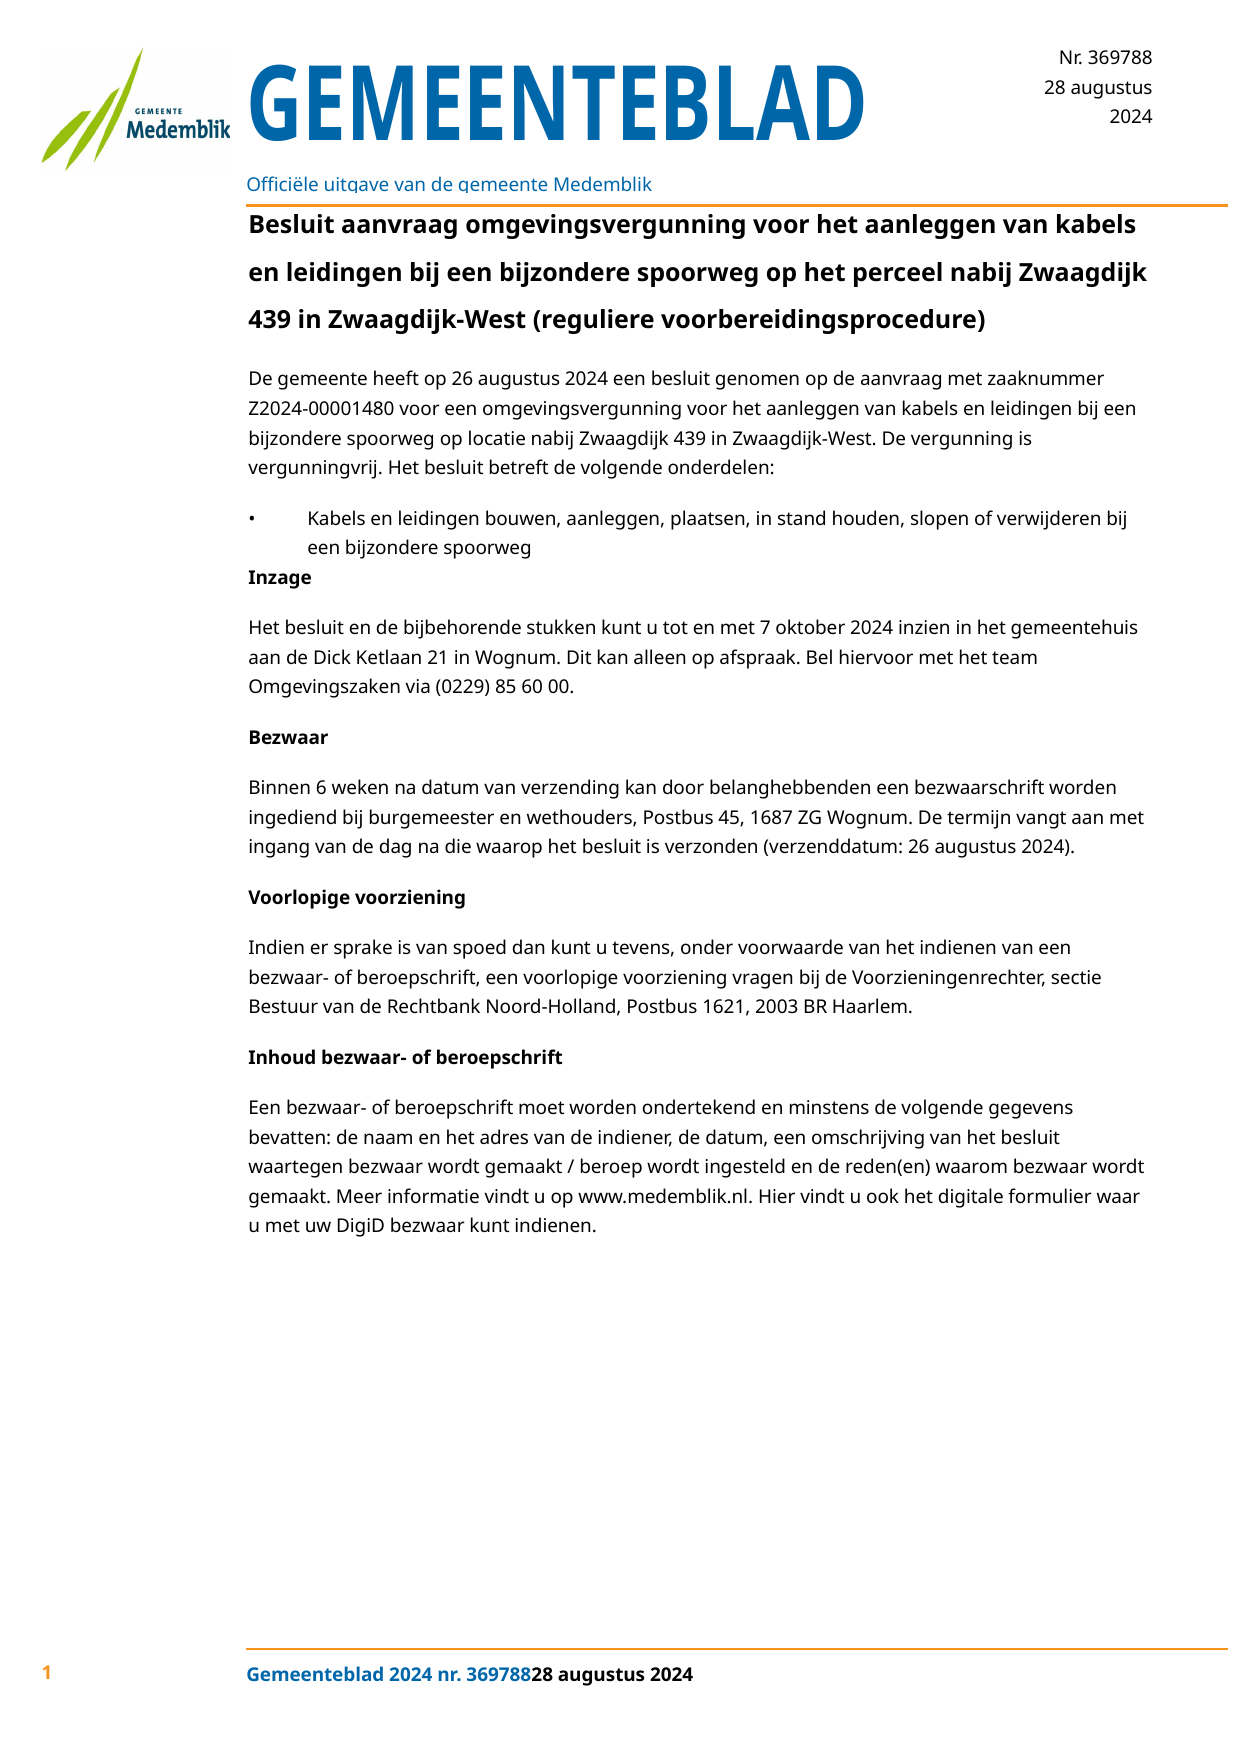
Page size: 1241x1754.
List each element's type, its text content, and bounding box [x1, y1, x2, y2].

text Een bezwaar- of beroepschrift moet worden ondertekend en minstens de volgende gegevens bevatten: de naam en het adres van de indiener, de datum, een omschrijving van het besluit waartegen bezwaar wordt gemaakt / beroep wordt ingesteld en de reden(en) waarom bezwaar wordt gemaakt. Meer informatie vindt u op www.medemblik.nl. Hier vindt u ook het digitale formulier waar u met uw DigiD bezwaar kunt indienen. [248, 1094, 1152, 1238]
text Het besluit en de bijbehorende stukken kunt u tot en met 7 oktober 2024 inzien in het gemeentehuis aan de Dick Ketlaan 21 in Wognum. Dit kan alleen op afspraak. Bel hiervoor met het team Omgevingszaken via (0229) 85 60 00. [248, 614, 1152, 699]
text Indien er sprake is van spoed dan kunt u tevens, onder voorwaarde van het indienen van een bezwaar- of beroepschrift, een voorlopige voorziening vragen bij de Voorzieningenrechter, sectie Bestuur van de Rechtbank Noord-Holland, Postbus 1621, 2003 BR Haarlem. [248, 934, 1152, 1019]
picture [41, 47, 231, 172]
text Inhoud bezwaar- of beroepschrift [248, 1044, 1152, 1069]
text De gemeente heeft op 26 augustus 2024 een besluit genomen op de aanvraag met zaaknummer Z2024-00001480 voor een omgevingsvergunning voor het aanleggen van kabels en leidingen bij een bijzondere spoorweg op locatie nabij Zwaagdijk 439 in Zwaagdijk-West. De vergunning is vergunningvrij. Het besluit betreft de volgende onderdelen: [248, 366, 1152, 480]
text Binnen 6 weken na datum van verzending kan door belanghebbenden een bezwaarschrift worden ingediend bij burgemeester en wethouders, Postbus 45, 1687 ZG Wognum. De termijn vangt aan met ingang van de dag na die waarop het besluit is verzonden (verzenddatum: 26 augustus 2024). [248, 774, 1152, 859]
text Voorlopige voorziening [248, 884, 1152, 909]
text Besluit aanvraag omgevingsvergunning voor het aanleggen van kabels en leidingen bij een bijzondere spoorweg op het perceel nabij Zwaagdijk 439 in Zwaagdijk-West (reguliere voorbereidingsprocedure) [248, 207, 1152, 336]
list Kabels en leidingen bouwen, aanleggen, plaatsen, in stand houden, slopen of verwijderen bij een bijzondere spoorweg [248, 505, 1152, 560]
text Inzage [248, 564, 1152, 589]
text Bezwaar [248, 724, 1152, 749]
